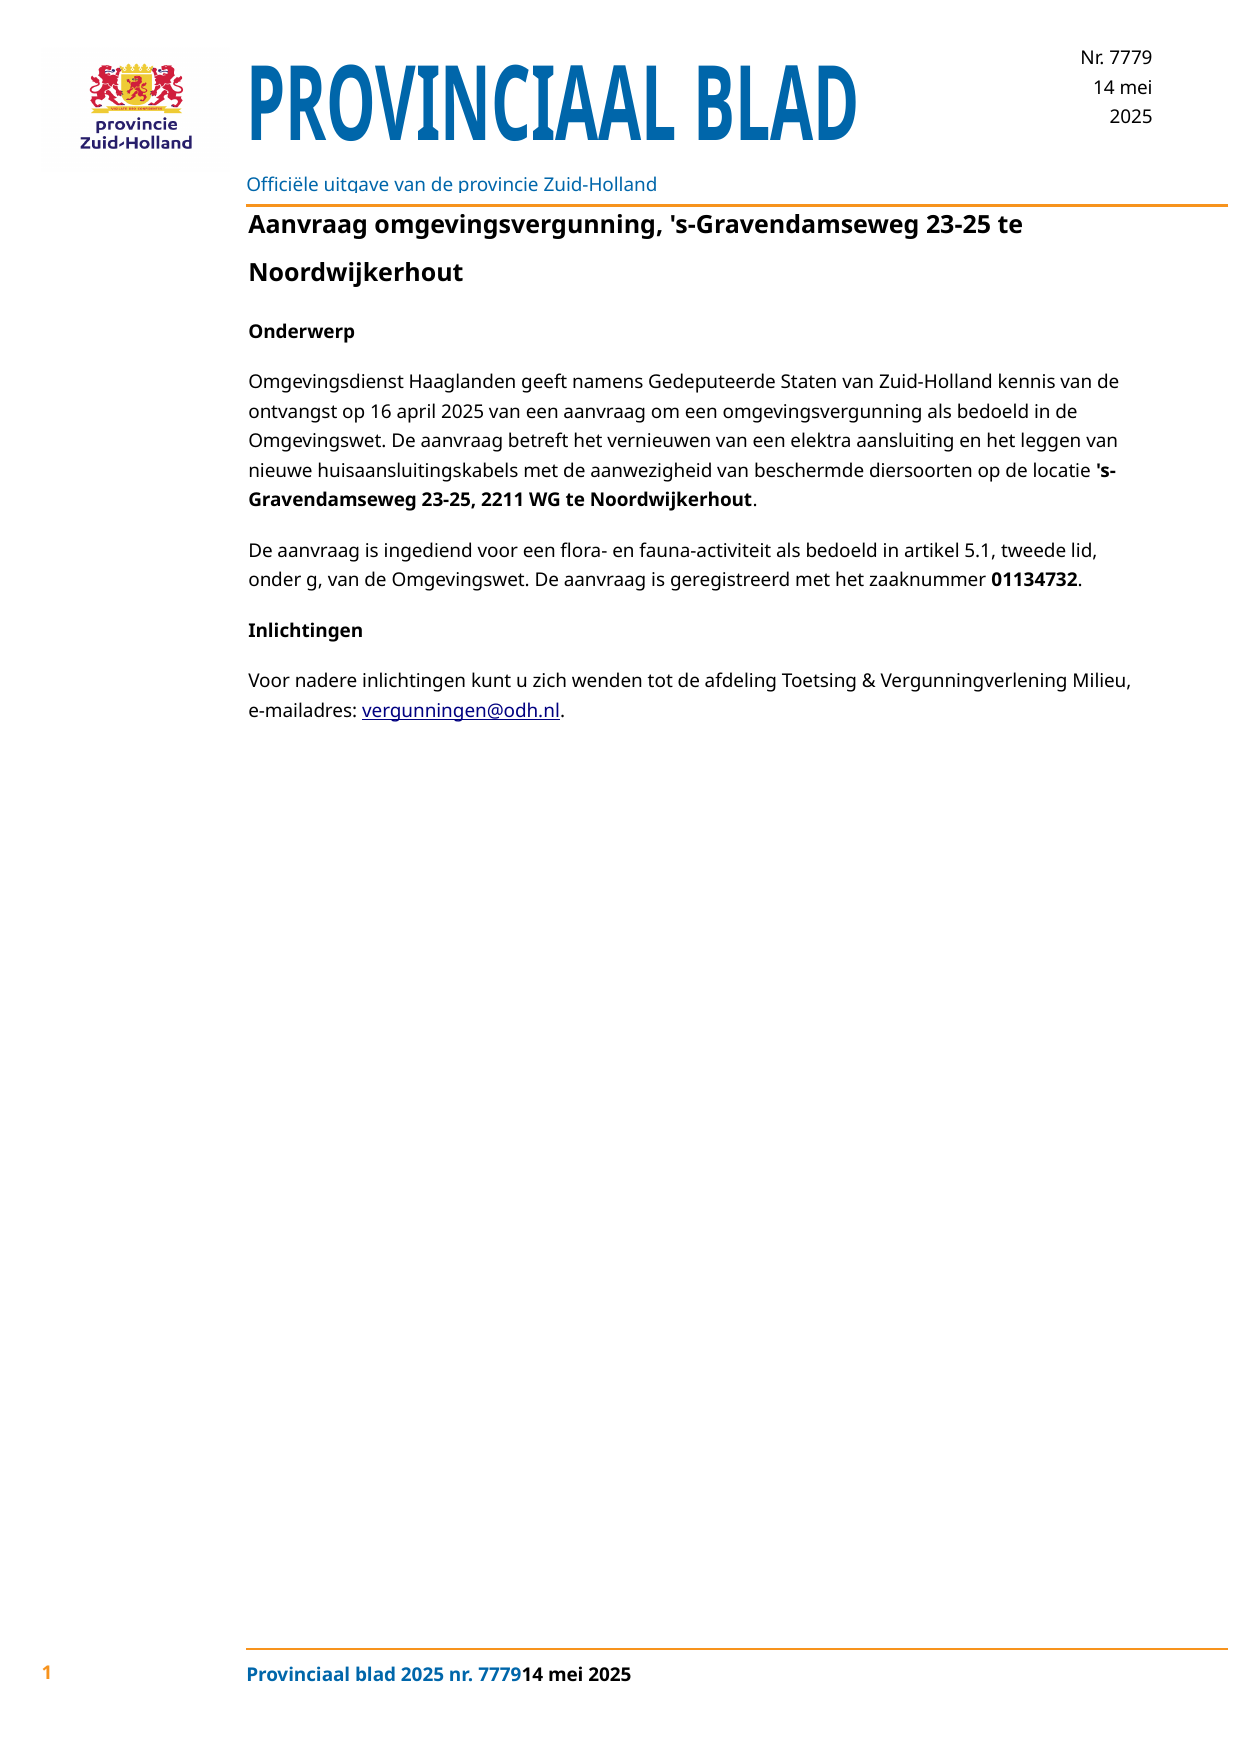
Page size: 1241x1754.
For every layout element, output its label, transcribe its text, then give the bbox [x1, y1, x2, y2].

text Omgevingsdienst Haaglanden geeft namens Gedeputeerde Staten van Zuid-Holland kennis van de ontvangst op 16 april 2025 van een aanvraag om een omgevingsvergunning als bedoeld in de Omgevingswet. De aanvraag betreft het vernieuwen van een elektra aansluiting en het leggen van nieuwe huisaansluitingskabels met de aanwezigheid van beschermde diersoorten op de locatie 's-Gravendamseweg 23-25, 2211 WG te Noordwijkerhout. [248, 368, 1152, 512]
text De aanvraag is ingediend voor een flora- en fauna-activiteit als bedoeld in artikel 5.1, tweede lid, onder g, van de Omgevingswet. De aanvraag is geregistreerd met het zaaknummer 01134732. [248, 537, 1152, 592]
picture [41, 47, 231, 172]
text Voor nadere inlichtingen kunt u zich wenden tot de afdeling Toetsing & Vergunningverlening Milieu, e-mailadres: vergunningen@odh.nl. [248, 667, 1152, 723]
text Inlichtingen [248, 617, 1152, 643]
text Aanvraag omgevingsvergunning, 's-Gravendamseweg 23-25 te Noordwijkerhout [248, 207, 1152, 288]
text Onderwerp [248, 318, 1152, 344]
